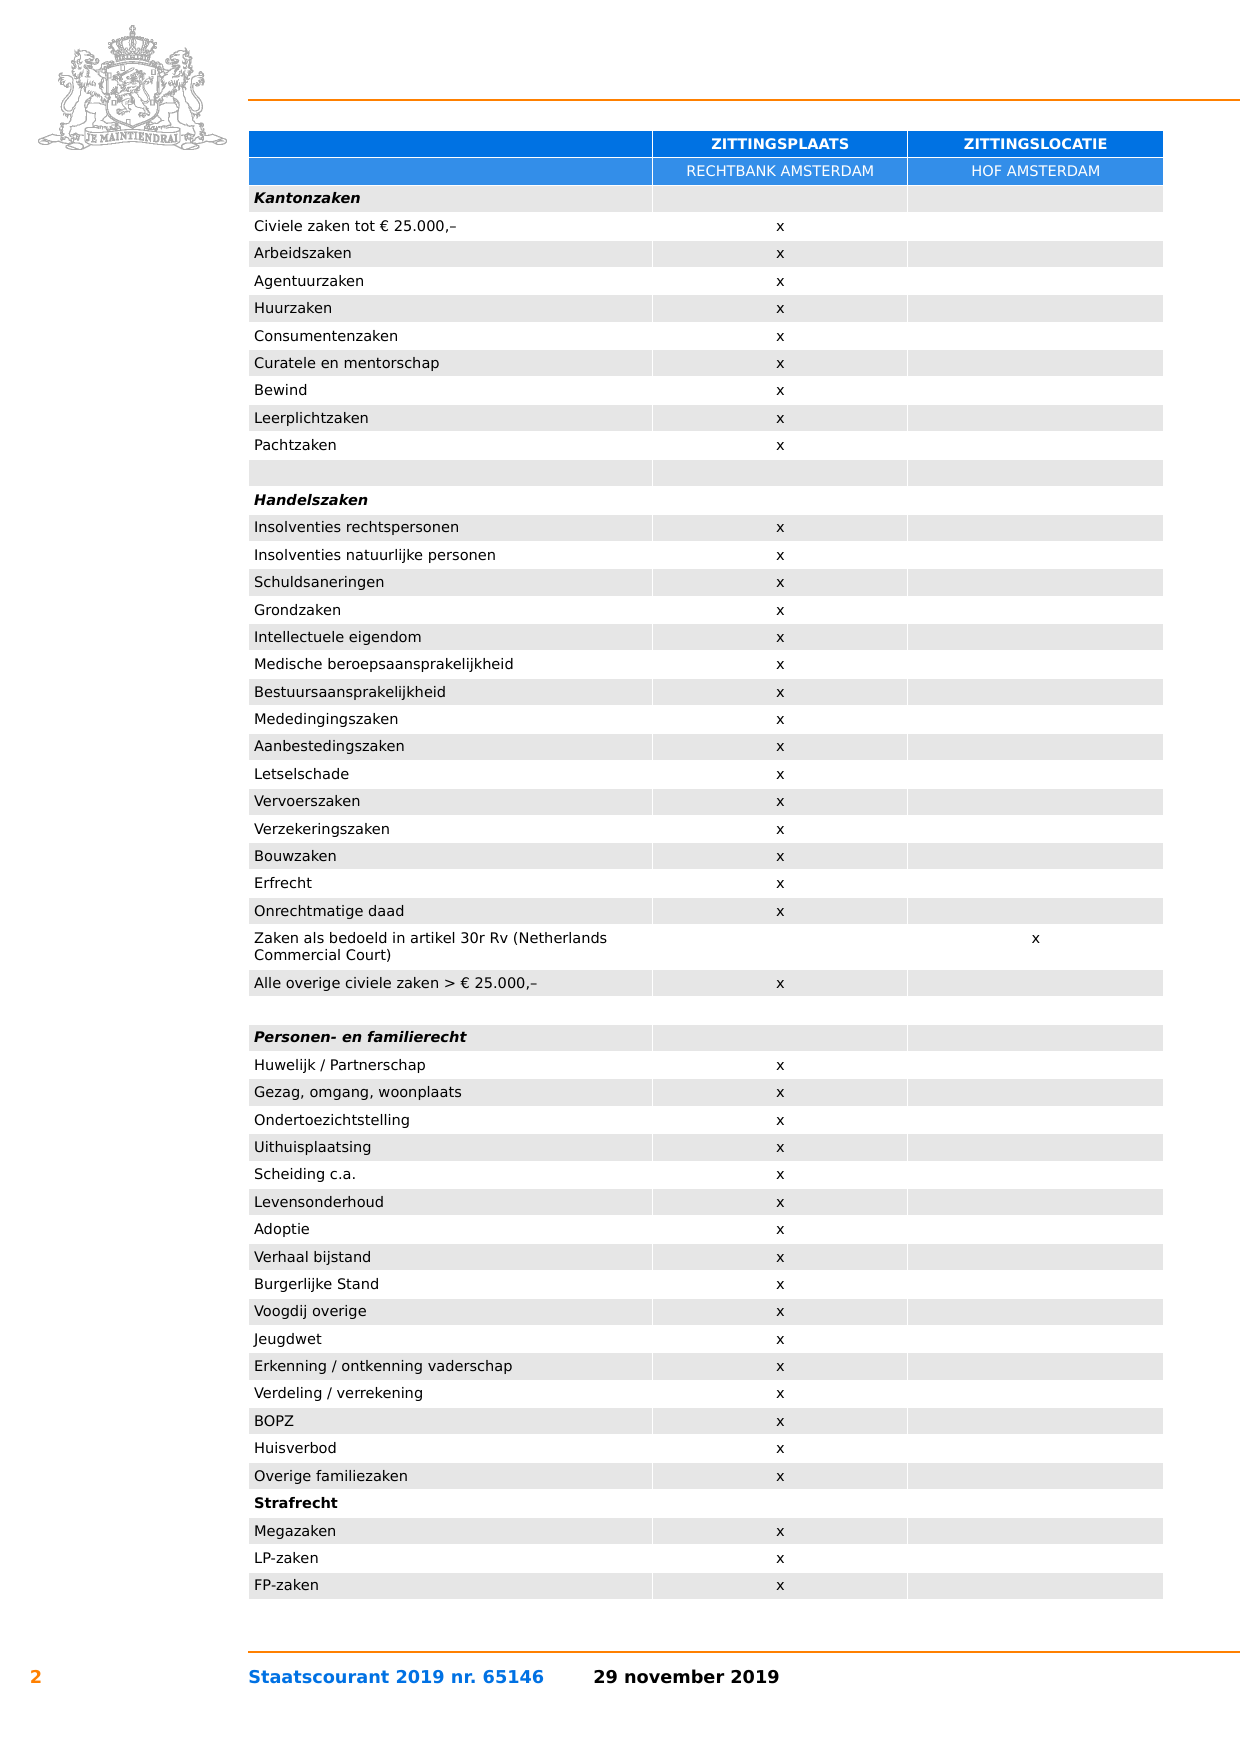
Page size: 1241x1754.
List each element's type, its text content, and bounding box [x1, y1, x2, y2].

table_cell x [653, 597, 907, 623]
table_cell [908, 651, 1163, 678]
table_cell x [653, 1326, 907, 1352]
table_cell x [653, 1107, 907, 1133]
table_cell Verzekeringszaken [249, 816, 652, 842]
table_cell RECHTBANK AMSTERDAM [653, 158, 907, 185]
table_cell x [653, 1353, 907, 1380]
table_cell Bewind [249, 378, 652, 404]
table_cell [653, 1025, 907, 1051]
table_cell Kantonzaken [249, 186, 652, 212]
table_cell [908, 186, 1163, 212]
table_cell x [653, 1244, 907, 1270]
table_cell [653, 487, 907, 513]
table_cell [908, 1299, 1163, 1325]
table_cell [908, 1052, 1163, 1078]
table_cell [908, 843, 1163, 869]
table_cell [908, 350, 1163, 376]
table_cell [908, 542, 1163, 568]
table_cell [249, 997, 652, 1023]
table_cell x [653, 241, 907, 267]
table_cell [908, 378, 1163, 404]
table_cell Overige familiezaken [249, 1463, 652, 1489]
table_cell [908, 789, 1163, 815]
table_cell [908, 1518, 1163, 1544]
table_cell x [653, 1436, 907, 1462]
table_cell [908, 405, 1163, 431]
table_cell x [653, 213, 907, 239]
table_cell x [653, 1162, 907, 1188]
table_cell Personen- en familierecht [249, 1025, 652, 1051]
table_cell x [653, 378, 907, 404]
table_cell Erfrecht [249, 871, 652, 897]
table_cell [908, 1162, 1163, 1188]
table_cell [653, 186, 907, 212]
table_cell x [653, 970, 907, 996]
table_cell [908, 241, 1163, 267]
table_cell [653, 997, 907, 1023]
table_cell [908, 569, 1163, 596]
table_cell [249, 158, 652, 185]
table_cell Gezag, omgang, woonplaats [249, 1079, 652, 1106]
table_cell Curatele en mentorschap [249, 350, 652, 376]
table_cell x [653, 405, 907, 431]
table_cell x [653, 843, 907, 869]
table_cell [908, 1326, 1163, 1352]
table_cell x [653, 432, 907, 459]
table_cell [908, 597, 1163, 623]
table_cell Burgerlijke Stand [249, 1271, 652, 1297]
table_cell [908, 515, 1163, 541]
table_cell x [653, 1052, 907, 1078]
table_cell [908, 1353, 1163, 1380]
table_cell [908, 432, 1163, 459]
table_cell [908, 1244, 1163, 1270]
table_cell Zaken als bedoeld in artikel 30r Rv (Netherlands Commercial Court) [249, 925, 652, 969]
table_cell [908, 679, 1163, 705]
table_cell [908, 1134, 1163, 1161]
table_cell Civiele zaken tot € 25.000,– [249, 213, 652, 239]
table_cell x [653, 761, 907, 787]
table_cell Verdeling / verrekening [249, 1381, 652, 1407]
table_cell x [653, 1271, 907, 1297]
table_cell Verhaal bijstand [249, 1244, 652, 1270]
table_cell x [653, 569, 907, 596]
table_cell [908, 1079, 1163, 1106]
table_cell x [653, 295, 907, 322]
table_cell Adoptie [249, 1216, 652, 1243]
table_cell Consumentenzaken [249, 323, 652, 349]
table_cell x [653, 1573, 907, 1599]
table_cell Ondertoezichtstelling [249, 1107, 652, 1133]
table_cell Huurzaken [249, 295, 652, 322]
table_cell Letselschade [249, 761, 652, 787]
table_cell Huisverbod [249, 1436, 652, 1462]
table_cell x [653, 1079, 907, 1106]
table_cell [908, 323, 1163, 349]
table_cell [908, 624, 1163, 650]
table_cell [908, 1107, 1163, 1133]
table_cell x [653, 706, 907, 733]
table_cell [908, 871, 1163, 897]
table_cell [908, 1381, 1163, 1407]
table_cell [908, 1436, 1163, 1462]
table_cell Medische beroepsaansprakelijkheid [249, 651, 652, 678]
table_cell [908, 997, 1163, 1023]
table_cell [653, 1490, 907, 1517]
table_cell Intellectuele eigendom [249, 624, 652, 650]
table_cell Bestuursaansprakelijkheid [249, 679, 652, 705]
table_cell [908, 1271, 1163, 1297]
table_cell [908, 898, 1163, 924]
table_cell Agentuurzaken [249, 268, 652, 294]
table_cell [908, 1573, 1163, 1599]
table_cell [908, 734, 1163, 760]
table_cell [653, 460, 907, 486]
table_cell x [653, 1463, 907, 1489]
table_cell x [653, 1134, 907, 1161]
table_cell Schuldsaneringen [249, 569, 652, 596]
table_cell [908, 1025, 1163, 1051]
table_cell [908, 1490, 1163, 1517]
table_cell x [908, 925, 1163, 969]
table_cell x [653, 323, 907, 349]
table_cell Scheiding c.a. [249, 1162, 652, 1188]
table_cell Levensonderhoud [249, 1189, 652, 1215]
table_cell x [653, 515, 907, 541]
table_cell Alle overige civiele zaken > € 25.000,– [249, 970, 652, 996]
table_cell [908, 487, 1163, 513]
table_cell x [653, 651, 907, 678]
table_cell x [653, 624, 907, 650]
table_cell Bouwzaken [249, 843, 652, 869]
table_cell Vervoerszaken [249, 789, 652, 815]
table_cell x [653, 542, 907, 568]
table_cell [908, 295, 1163, 322]
table_cell x [653, 1216, 907, 1243]
table_cell x [653, 1408, 907, 1434]
table_cell Insolventies natuurlijke personen [249, 542, 652, 568]
table_cell Uithuisplaatsing [249, 1134, 652, 1161]
table_cell Erkenning / ontkenning vaderschap [249, 1353, 652, 1380]
table_cell x [653, 1518, 907, 1544]
table_cell Voogdij overige [249, 1299, 652, 1325]
table_cell HOF AMSTERDAM [908, 158, 1163, 185]
table_cell Insolventies rechtspersonen [249, 515, 652, 541]
table_cell FP-zaken [249, 1573, 652, 1599]
table_cell Mededingingszaken [249, 706, 652, 733]
table_cell [908, 706, 1163, 733]
table_cell Huwelijk / Partnerschap [249, 1052, 652, 1078]
table_cell [249, 460, 652, 486]
table_cell Aanbestedingszaken [249, 734, 652, 760]
table_cell [908, 268, 1163, 294]
table_cell [908, 761, 1163, 787]
table_cell Megazaken [249, 1518, 652, 1544]
table_cell Pachtzaken [249, 432, 652, 459]
table_cell [908, 1189, 1163, 1215]
table_cell [908, 460, 1163, 486]
table_cell [908, 816, 1163, 842]
table_header ZITTINGSPLAATS [653, 131, 907, 157]
table_cell x [653, 679, 907, 705]
table_cell x [653, 1381, 907, 1407]
table_cell x [653, 1299, 907, 1325]
table_cell [653, 925, 907, 969]
table_cell x [653, 268, 907, 294]
table_cell Grondzaken [249, 597, 652, 623]
table_cell x [653, 1545, 907, 1571]
table_cell Leerplichtzaken [249, 405, 652, 431]
table_cell Handelszaken [249, 487, 652, 513]
table_cell Strafrecht [249, 1490, 652, 1517]
table_cell LP-zaken [249, 1545, 652, 1571]
table_cell BOPZ [249, 1408, 652, 1434]
table_cell x [653, 350, 907, 376]
table_cell [908, 1216, 1163, 1243]
table_cell x [653, 789, 907, 815]
picture [38, 25, 227, 150]
table_cell [908, 1463, 1163, 1489]
table_header ZITTINGSLOCATIE [908, 131, 1163, 157]
table_cell Jeugdwet [249, 1326, 652, 1352]
table_cell x [653, 871, 907, 897]
table_cell Arbeidszaken [249, 241, 652, 267]
table_cell [908, 1545, 1163, 1571]
table_cell [908, 1408, 1163, 1434]
table_cell x [653, 816, 907, 842]
table_cell x [653, 898, 907, 924]
table_cell [908, 213, 1163, 239]
table_cell x [653, 734, 907, 760]
table_cell [908, 970, 1163, 996]
table_cell Onrechtmatige daad [249, 898, 652, 924]
table_cell x [653, 1189, 907, 1215]
table_header [249, 131, 652, 157]
